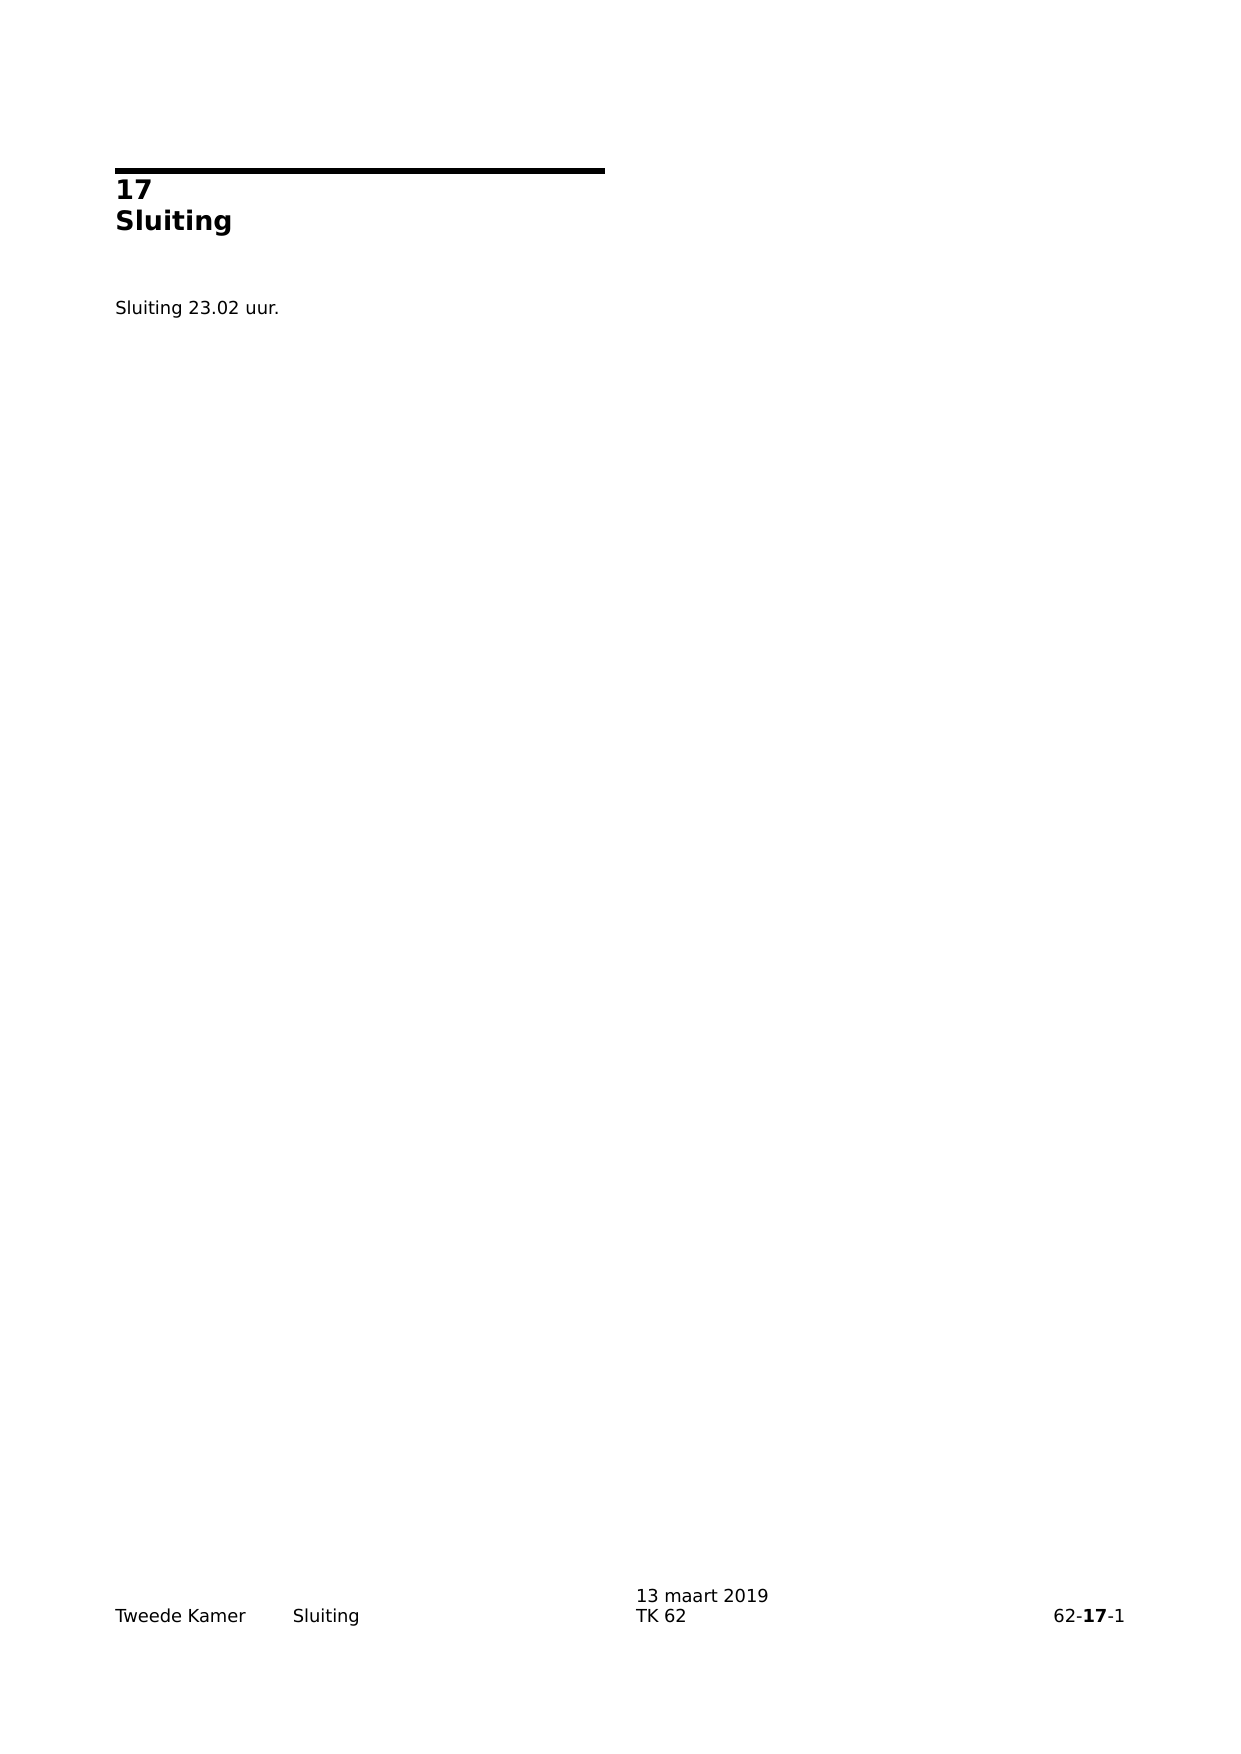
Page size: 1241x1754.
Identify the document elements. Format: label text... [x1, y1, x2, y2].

text Sluiting 23.02 uur. [115, 298, 605, 318]
title 17 Sluiting [115, 174, 605, 237]
